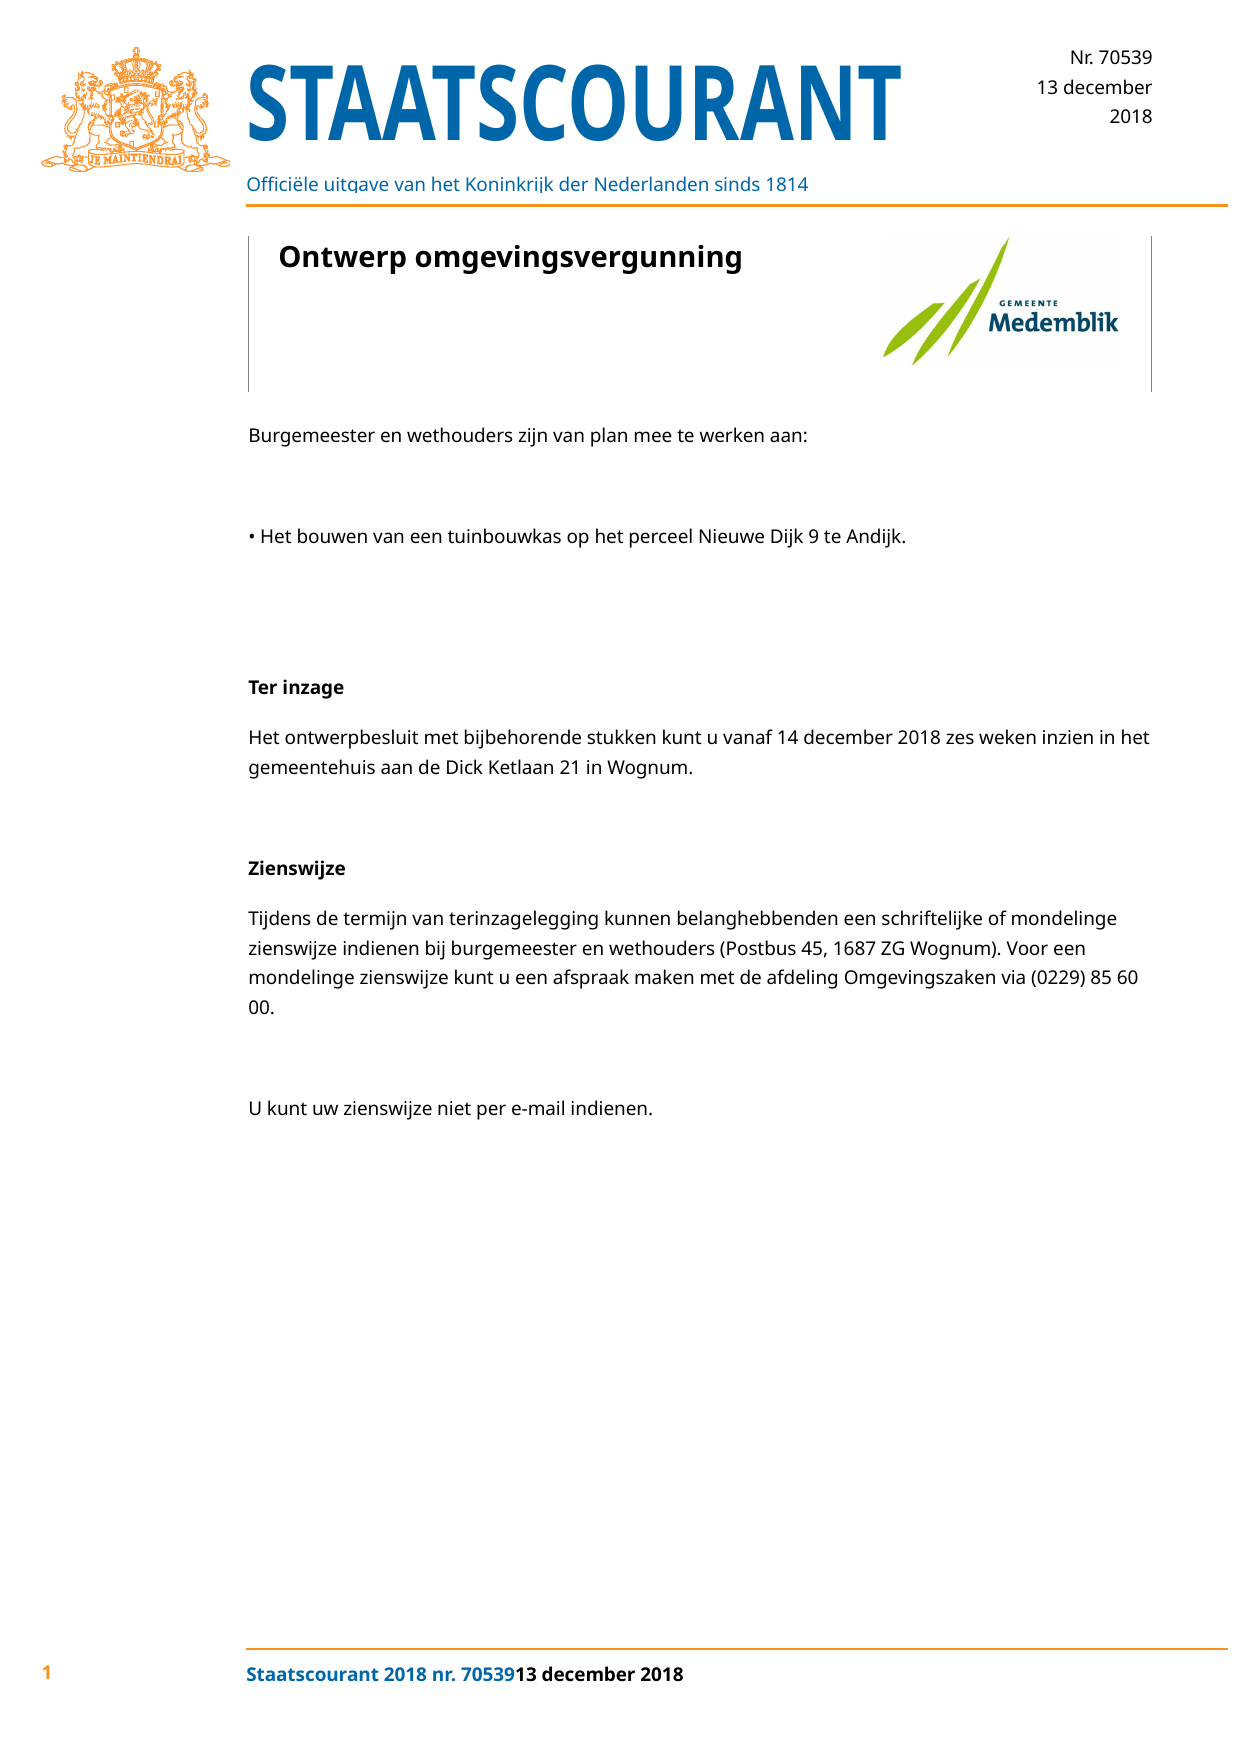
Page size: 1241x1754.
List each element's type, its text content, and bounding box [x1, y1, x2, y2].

text Ter inzage [248, 674, 1152, 700]
table_header [850, 236, 1151, 392]
picture [882, 236, 1119, 367]
text • Het bouwen van een tuinbouwkas op het perceel Nieuwe Dijk 9 te Andijk. [248, 523, 1152, 548]
text Het ontwerpbesluit met bijbehorende stukken kunt u vanaf 14 december 2018 zes weken inzien in het gemeentehuis aan de Dick Ketlaan 21 in Wognum. [248, 724, 1152, 780]
text U kunt uw zienswijze niet per e-mail indienen. [248, 1095, 1152, 1121]
text Tijdens de termijn van terinzagelegging kunnen belanghebbenden een schriftelijke of mondelinge zienswijze indienen bij burgemeester en wethouders (Postbus 45, 1687 ZG Wognum). Voor een mondelinge zienswijze kunt u een afspraak maken met de afdeling Omgevingszaken via (0229) 85 60 00. [248, 905, 1152, 1020]
text Burgemeester en wethouders zijn van plan mee te werken aan: [248, 422, 1152, 448]
picture [41, 47, 231, 172]
text Zienswijze [248, 855, 1152, 881]
table_header Ontwerp omgevingsvergunning [249, 236, 850, 392]
